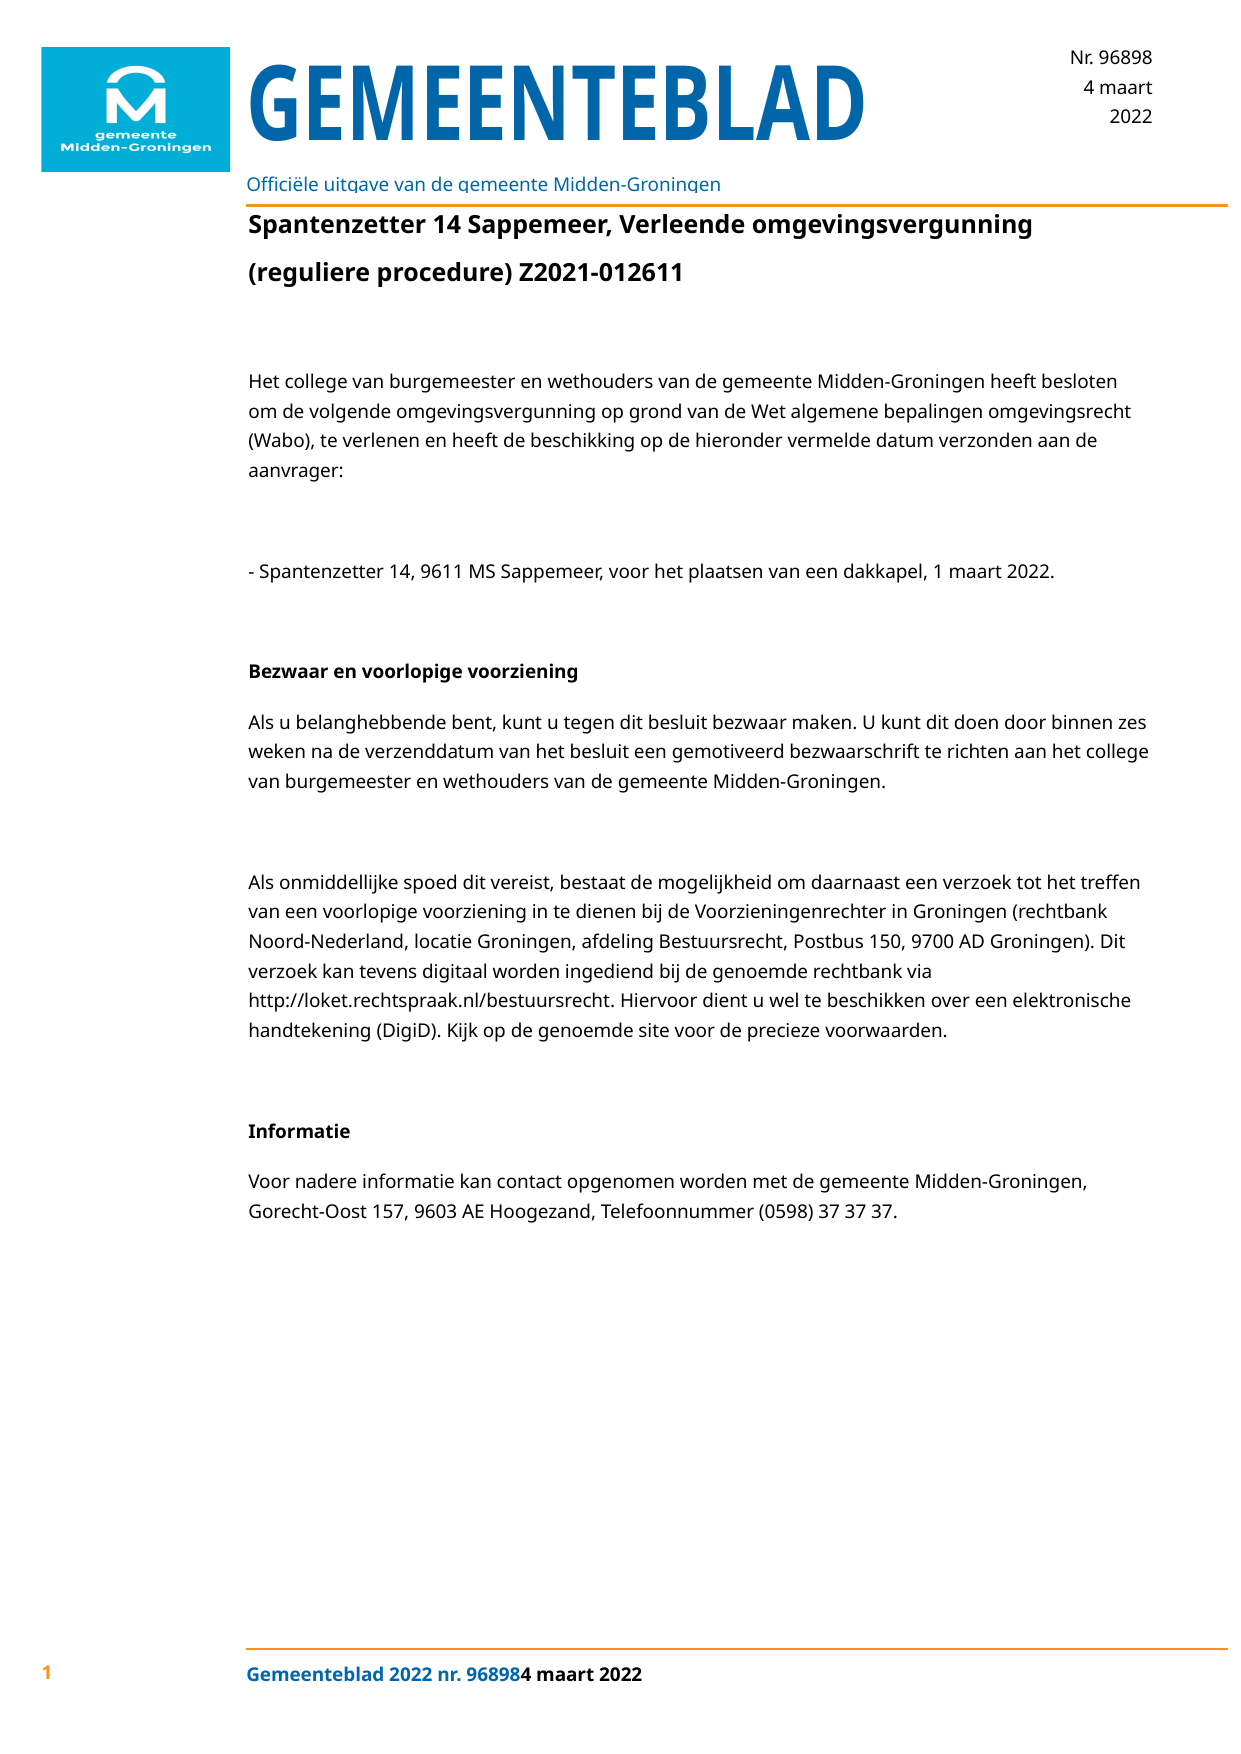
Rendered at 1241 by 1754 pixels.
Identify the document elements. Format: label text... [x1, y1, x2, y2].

text Informatie [248, 1118, 1152, 1144]
picture [107, 89, 165, 122]
text Het college van burgemeester en wethouders van de gemeente Midden-Groningen heeft besloten om de volgende omgevingsvergunning op grond van de Wet algemene bepalingen omgevingsrecht (Wabo), te verlenen en heeft de beschikking op de hieronder vermelde datum verzonden aan de aanvrager: [248, 368, 1152, 483]
text Bezwaar en voorlopige voorziening [248, 659, 1152, 684]
text Voor nadere informatie kan contact opgenomen worden met de gemeente Midden-Groningen, Gorecht-Oost 157, 9603 AE Hoogezand, Telefoonnummer (0598) 37 37 37. [248, 1168, 1152, 1224]
picture [108, 66, 164, 82]
picture [184, 146, 190, 153]
text Als u belanghebbende bent, kunt u tegen dit besluit bezwaar maken. U kunt dit doen door binnen zes weken na de verzenddatum van het besluit een gemotiveerd bezwaarschrift te richten aan het college van burgemeester en wethouders van de gemeente Midden-Groningen. [248, 709, 1152, 794]
text - Spantenzetter 14, 9611 MS Sappemeer, voor het plaatsen van een dakkapel, 1 maart 2022. [248, 558, 1152, 584]
text Als onmiddellijke spoed dit vereist, bestaat de mogelijkheid om daarnaast een verzoek tot het treffen van een voorlopige voorziening in te dienen bij de Voorzieningenrechter in Groningen (rechtbank Noord-Nederland, locatie Groningen, afdeling Bestuursrecht, Postbus 150, 9700 AD Groningen). Dit verzoek kan tevens digitaal worden ingediend bij de genoemde rechtbank via http://loket.rechtspraak.nl/bestuursrecht. Hiervoor dient u wel te beschikken over een elektronische handtekening (DigiD). Kijk op de genoemde site voor de precieze voorwaarden. [248, 869, 1152, 1043]
text Spantenzetter 14 Sappemeer, Verleende omgevingsvergunning (reguliere procedure) Z2021-012611 [248, 207, 1152, 288]
